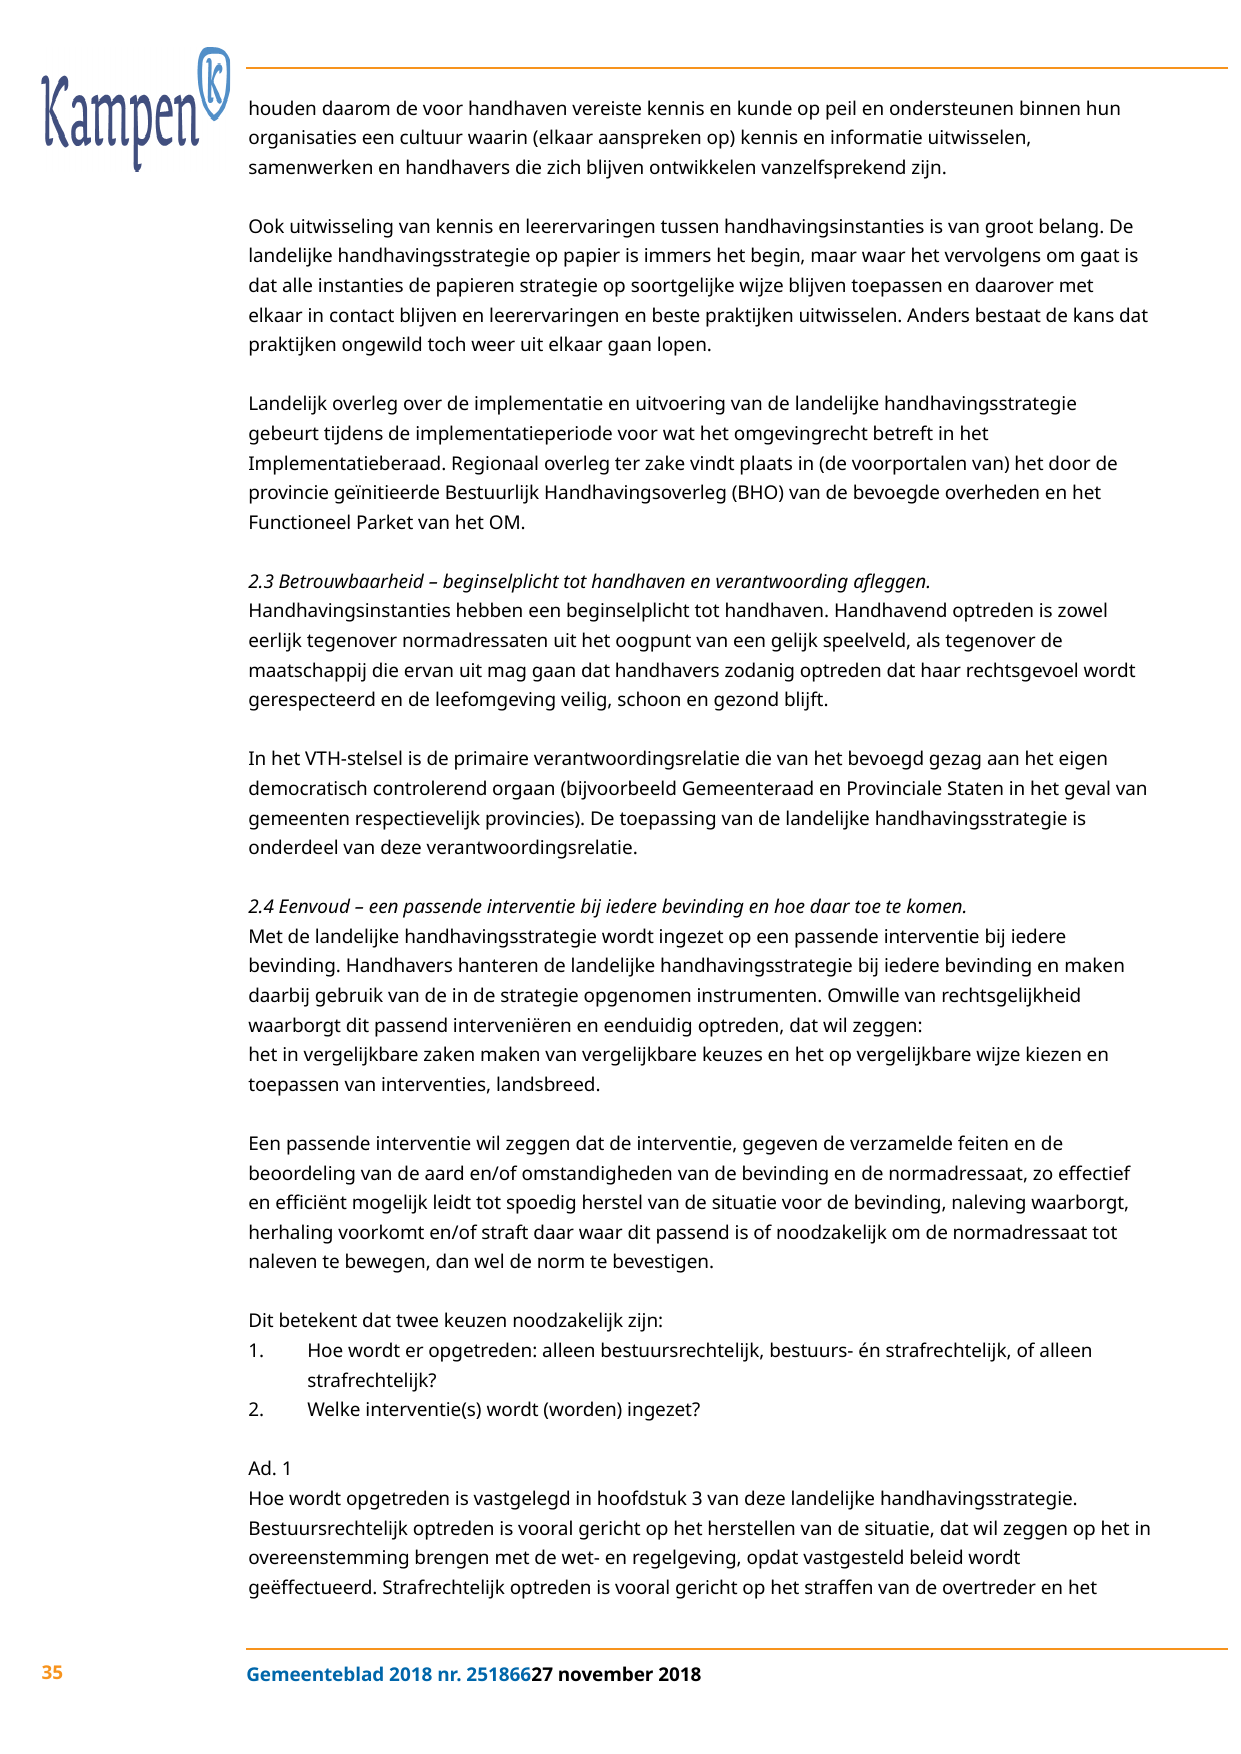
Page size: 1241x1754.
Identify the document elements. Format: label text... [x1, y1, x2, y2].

text Landelijk overleg over de implementatie en uitvoering van de landelijke handhavingsstrategie gebeurt tijdens de implementatieperiode voor wat het omgevingrecht betreft in het Implementatieberaad. Regionaal overleg ter zake vindt plaats in (de voorportalen van) het door de provincie geïnitieerde Bestuurlijk Handhavingsoverleg (BHO) van de bevoegde overheden en het Functioneel Parket van het OM. [248, 391, 1152, 535]
text Ook uitwisseling van kennis en leerervaringen tussen handhavingsinstanties is van groot belang. De landelijke handhavingsstrategie op papier is immers het begin, maar waar het vervolgens om gaat is dat alle instanties de papieren strategie op soortgelijke wijze blijven toepassen en daarover met elkaar in contact blijven en leerervaringen en beste praktijken uitwisselen. Anders bestaat de kans dat praktijken ongewild toch weer uit elkaar gaan lopen. [248, 213, 1152, 357]
picture [41, 47, 231, 172]
text Handhavingsinstanties hebben een beginselplicht tot handhaven. Handhavend optreden is zowel eerlijk tegenover normadressaten uit het oogpunt van een gelijk speelveld, als tegenover de maatschappij die ervan uit mag gaan dat handhavers zodanig optreden dat haar rechtsgevoel wordt gerespecteerd en de leefomgeving veilig, schoon en gezond blijft. [248, 598, 1152, 712]
text houden daarom de voor handhaven vereiste kennis en kunde op peil en ondersteunen binnen hun organisaties een cultuur waarin (elkaar aanspreken op) kennis en informatie uitwisselen, samenwerken en handhavers die zich blijven ontwikkelen vanzelfsprekend zijn. [248, 95, 1152, 180]
text In het VTH-stelsel is de primaire verantwoordingsrelatie die van het bevoegd gezag aan het eigen democratisch controlerend orgaan (bijvoorbeeld Gemeenteraad en Provinciale Staten in het geval van gemeenten respectievelijk provincies). De toepassing van de landelijke handhavingsstrategie is onderdeel van deze verantwoordingsrelatie. [248, 746, 1152, 860]
text het in vergelijkbare zaken maken van vergelijkbare keuzes en het op vergelijkbare wijze kiezen en toepassen van interventies, landsbreed. [248, 1041, 1152, 1097]
text Hoe wordt opgetreden is vastgelegd in hoofdstuk 3 van deze landelijke handhavingsstrategie. Bestuursrechtelijk optreden is vooral gericht op het herstellen van de situatie, dat wil zeggen op het in overeenstemming brengen met de wet- en regelgeving, opdat vastgesteld beleid wordt geëffectueerd. Strafrechtelijk optreden is vooral gericht op het straffen van de overtreder en het [248, 1485, 1152, 1600]
text Dit betekent dat twee keuzen noodzakelijk zijn: [248, 1308, 1152, 1333]
text 2.4 Eenvoud – een passende interventie bij iedere bevinding en hoe daar toe te komen. [248, 893, 1152, 919]
text Met de landelijke handhavingsstrategie wordt ingezet op een passende interventie bij iedere bevinding. Handhavers hanteren de landelijke handhavingsstrategie bij iedere bevinding en maken daarbij gebruik van de in de strategie opgenomen instrumenten. Omwille van rechtsgelijkheid waarborgt dit passend interveniëren en eenduidig optreden, dat wil zeggen: [248, 923, 1152, 1038]
list Hoe wordt er opgetreden: alleen bestuursrechtelijk, bestuurs- én strafrechtelijk, of alleen strafrechtelijk? [248, 1337, 1152, 1393]
text 2.3 Betrouwbaarheid – beginselplicht tot handhaven en verantwoording afleggen. [248, 568, 1152, 594]
text Ad. 1 [248, 1456, 1152, 1481]
text Een passende interventie wil zeggen dat de interventie, gegeven de verzamelde feiten en de beoordeling van de aard en/of omstandigheden van de bevinding en de normadressaat, zo effectief en efficiënt mogelijk leidt tot spoedig herstel van de situatie voor de bevinding, naleving waarborgt, herhaling voorkomt en/of straft daar waar dit passend is of noodzakelijk om de normadressaat tot naleven te bewegen, dan wel de norm te bevestigen. [248, 1130, 1152, 1274]
list Welke interventie(s) wordt (worden) ingezet? [248, 1396, 1152, 1422]
